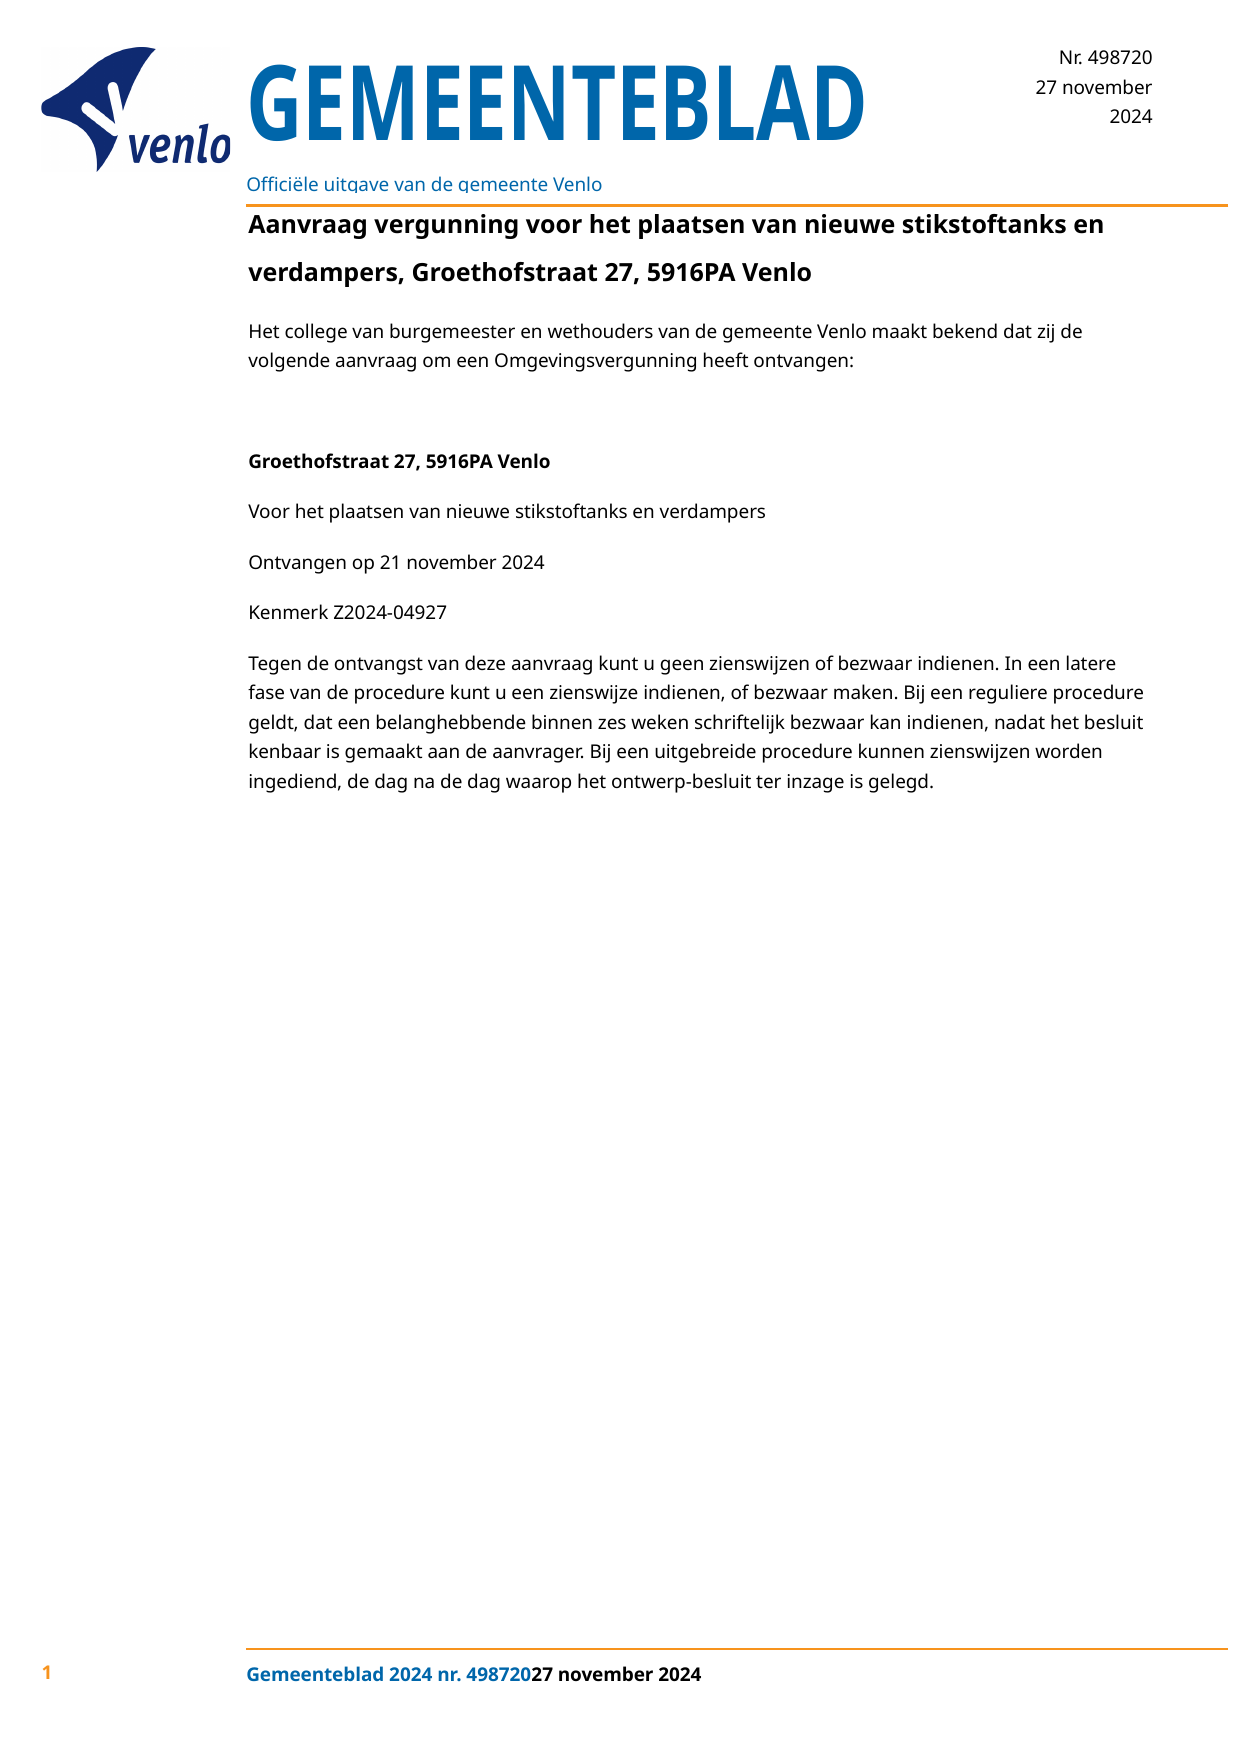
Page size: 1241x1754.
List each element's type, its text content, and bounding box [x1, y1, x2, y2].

text Voor het plaatsen van nieuwe stikstoftanks en verdampers [248, 499, 1152, 524]
text Ontvangen op 21 november 2024 [248, 549, 1152, 575]
text Het college van burgemeester en wethouders van de gemeente Venlo maakt bekend dat zij de volgende aanvraag om een Omgevingsvergunning heeft ontvangen: [248, 318, 1152, 373]
text Kenmerk Z2024-04927 [248, 599, 1152, 625]
text Groethofstraat 27, 5916PA Venlo [248, 448, 1152, 474]
text Aanvraag vergunning voor het plaatsen van nieuwe stikstoftanks en verdampers, Groethofstraat 27, 5916PA Venlo [248, 207, 1152, 288]
picture [41, 47, 231, 172]
text Tegen de ontvangst van deze aanvraag kunt u geen zienswijzen of bezwaar indienen. In een latere fase van de procedure kunt u een zienswijze indienen, of bezwaar maken. Bij een reguliere procedure geldt, dat een belanghebbende binnen zes weken schriftelijk bezwaar kan indienen, nadat het besluit kenbaar is gemaakt aan de aanvrager. Bij een uitgebreide procedure kunnen zienswijzen worden ingediend, de dag na de dag waarop het ontwerp-besluit ter inzage is gelegd. [248, 650, 1152, 794]
